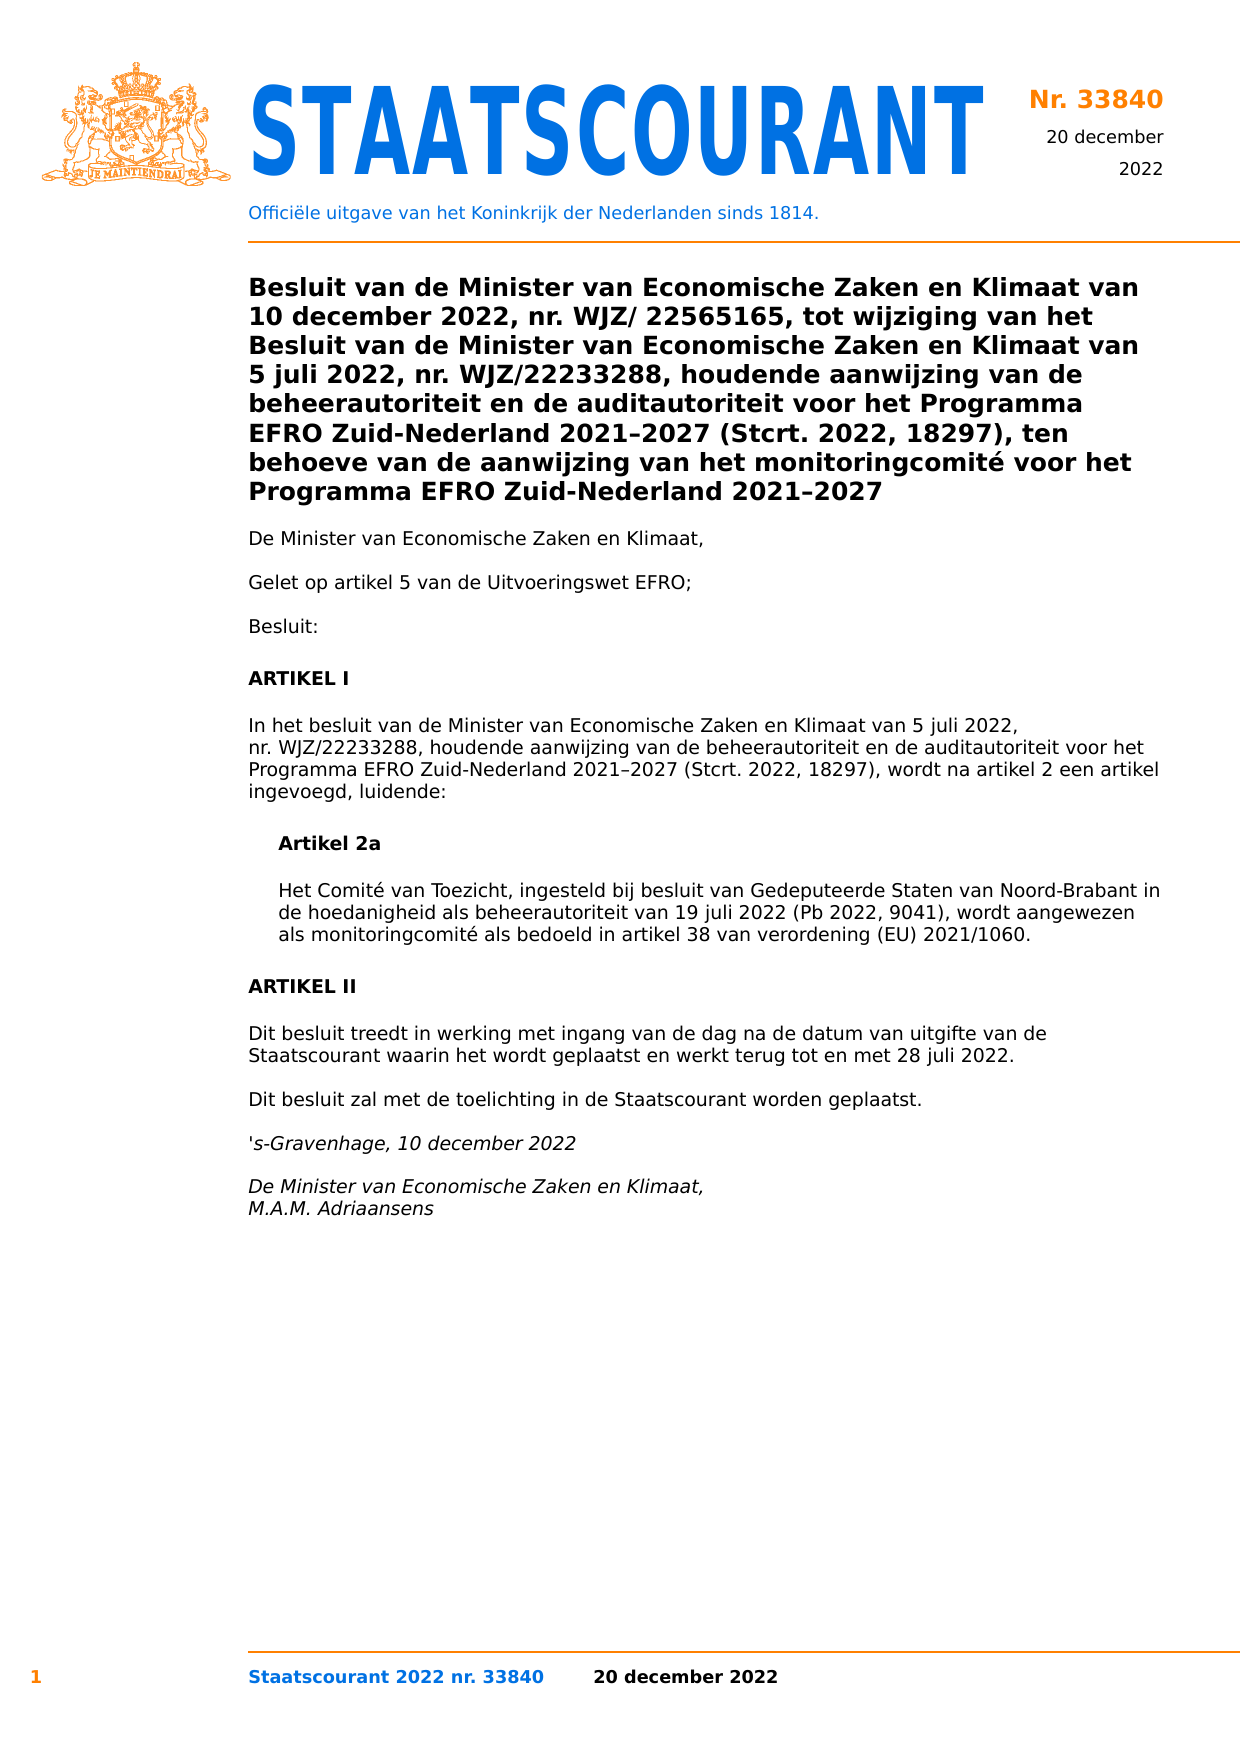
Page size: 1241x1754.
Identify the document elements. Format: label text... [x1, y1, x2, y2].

table_cell 20 december [998, 121, 1240, 153]
subtitle ARTIKEL I [248, 668, 1163, 690]
table_header STAATSCOURANT [248, 62, 998, 203]
text In het besluit van de Minister van Economische Zaken en Klimaat van 5 juli 2022, nr. WJZ/22233288, houdende aanwijzing van de beheerautoriteit en de auditautoriteit voor het Programma EFRO Zuid-Nederland 2021–2027 (Stcrt. 2022, 18297), wordt na artikel 2 een artikel ingevoegd, luidende: [248, 715, 1163, 803]
text Gelet op artikel 5 van de Uitvoeringswet EFRO; [248, 572, 1163, 594]
table_cell Officiële uitgave van het Koninkrijk der Nederlanden sinds 1814. [248, 203, 1240, 241]
text De Minister van Economische Zaken en Klimaat, [248, 528, 1163, 550]
text Dit besluit treedt in werking met ingang van de dag na de datum van uitgifte van de Staatscourant waarin het wordt geplaatst en werkt terug tot en met 28 juli 2022. [248, 1023, 1163, 1067]
table_header Nr. 33840 [998, 62, 1240, 121]
picture [41, 62, 231, 186]
subtitle Besluit van de Minister van Economische Zaken en Klimaat van 10 december 2022, nr. WJZ/ 22565165, tot wijziging van het Besluit van de Minister van Economische Zaken en Klimaat van 5 juli 2022, nr. WJZ/22233288, houdende aanwijzing van de beheerautoriteit en de auditautoriteit voor het Programma EFRO Zuid-Nederland 2021–2027 (Stcrt. 2022, 18297), ten behoeve van de aanwijzing van het monitoringcomité voor het Programma EFRO Zuid-Nederland 2021–2027 [248, 273, 1163, 506]
table_header [25, 62, 248, 241]
table_cell 2022 [998, 153, 1240, 203]
text 's-Gravenhage, 10 december 2022 [248, 1132, 1163, 1154]
subtitle ARTIKEL II [248, 976, 1163, 998]
text Het Comité van Toezicht, ingesteld bij besluit van Gedeputeerde Staten van Noord-Brabant in de hoedanigheid als beheerautoriteit van 19 juli 2022 (Pb 2022, 9041), wordt aangewezen als monitoringcomité als bedoeld in artikel 38 van verordening (EU) 2021/1060. [278, 880, 1163, 946]
text Besluit: [248, 616, 1163, 638]
text Dit besluit zal met de toelichting in de Staatscourant worden geplaatst. [248, 1088, 1163, 1111]
subtitle Artikel 2a [278, 833, 1163, 855]
text De Minister van Economische Zaken en Klimaat, M.A.M. Adriaansens [248, 1176, 1163, 1220]
